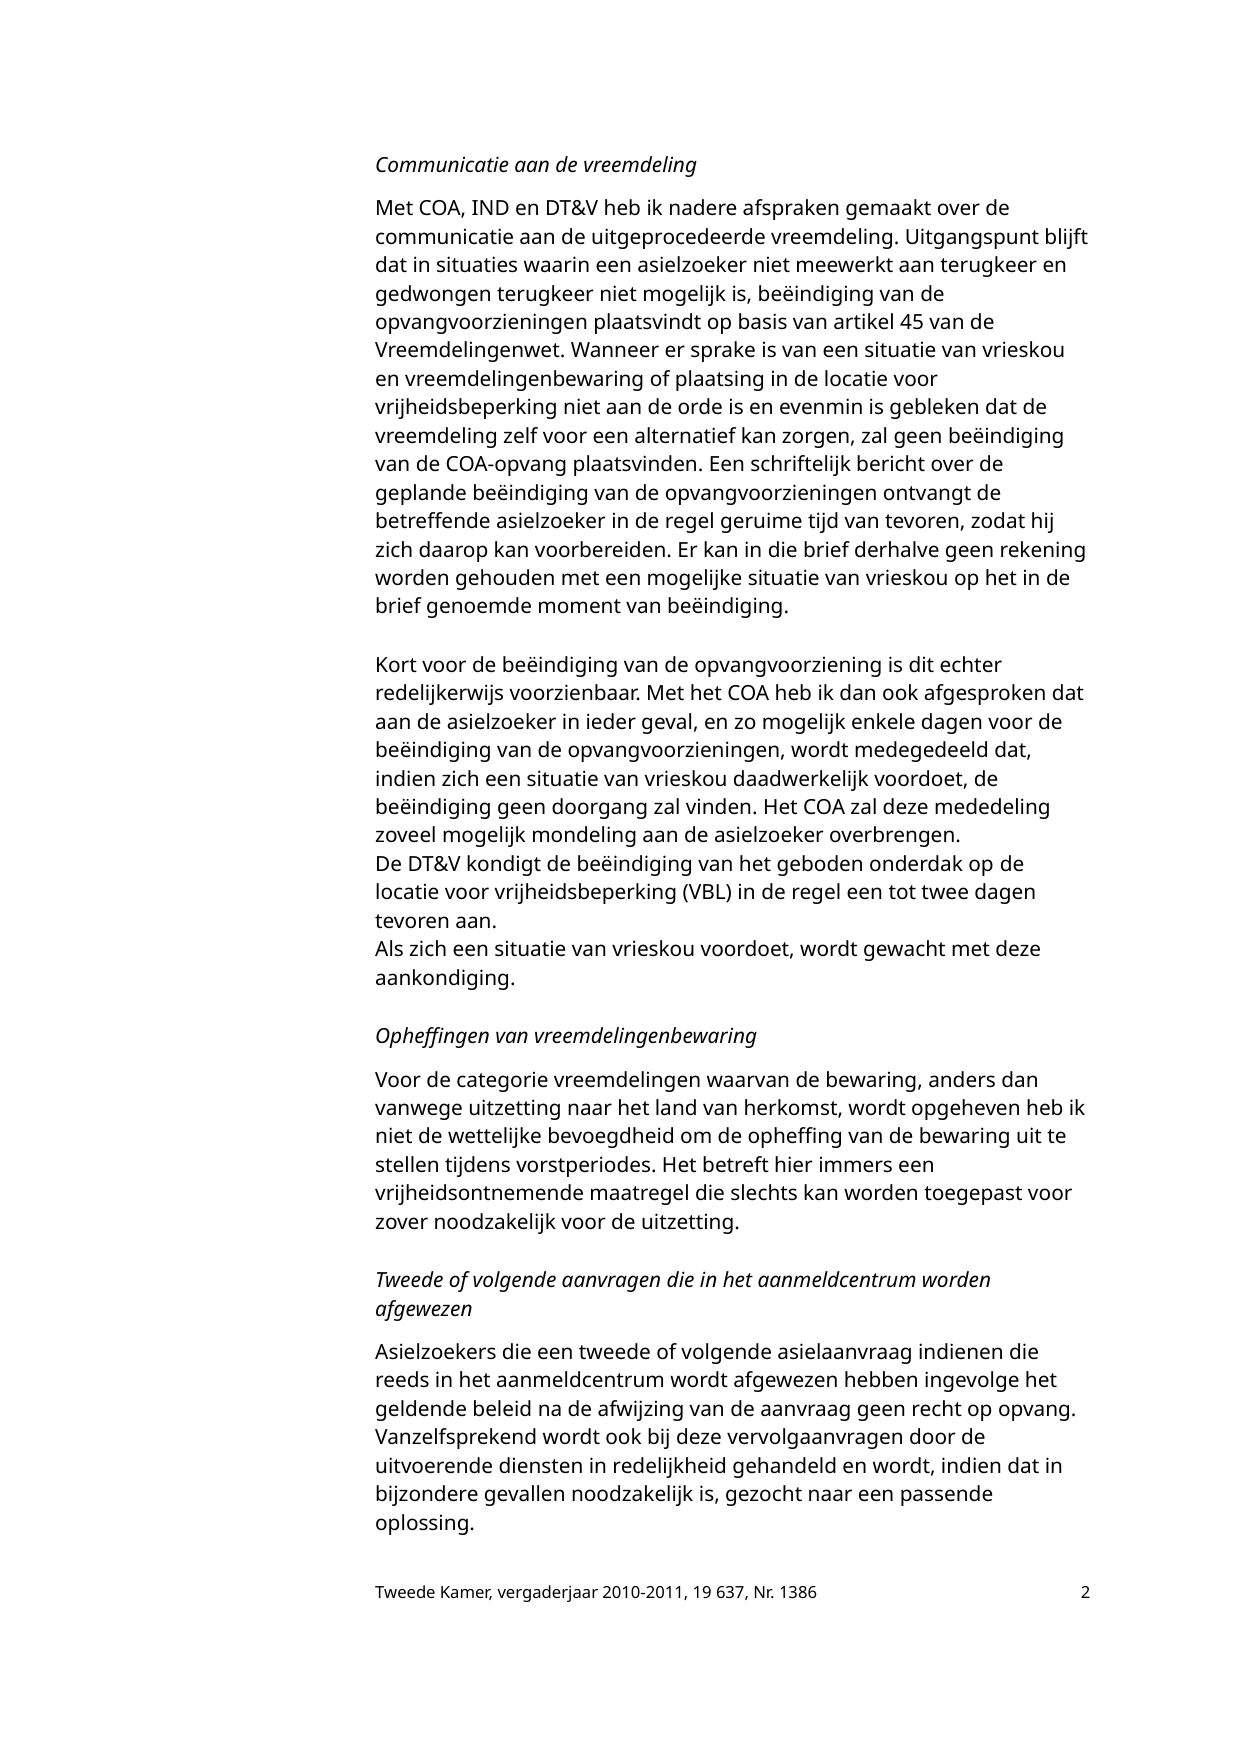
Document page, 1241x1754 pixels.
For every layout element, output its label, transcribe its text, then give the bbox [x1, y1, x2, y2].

text Asielzoekers die een tweede of volgende asielaanvraag indienen die reeds in het aanmeldcentrum wordt afgewezen hebben ingevolge het geldende beleid na de afwijzing van de aanvraag geen recht op opvang. Vanzelfsprekend wordt ook bij deze vervolgaanvragen door de uitvoerende diensten in redelijkheid gehandeld en wordt, indien dat in bijzondere gevallen noodzakelijk is, gezocht naar een passende oplossing. [375, 1337, 1090, 1536]
text Voor de categorie vreemdelingen waarvan de bewaring, anders dan vanwege uitzetting naar het land van herkomst, wordt opgeheven heb ik niet de wettelijke bevoegdheid om de opheffing van de bewaring uit te stellen tijdens vorstperiodes. Het betreft hier immers een vrijheidsontnemende maatregel die slechts kan worden toegepast voor zover noodzakelijk voor de uitzetting. [375, 1065, 1090, 1235]
text Kort voor de beëindiging van de opvangvoorziening is dit echter redelijkerwijs voorzienbaar. Met het COA heb ik dan ook afgesproken dat aan de asielzoeker in ieder geval, en zo mogelijk enkele dagen voor de beëindiging van de opvangvoorzieningen, wordt medegedeeld dat, indien zich een situatie van vrieskou daadwerkelijk voordoet, de beëindiging geen doorgang zal vinden. Het COA zal deze mededeling zoveel mogelijk mondeling aan de asielzoeker overbrengen. [375, 650, 1090, 849]
text Communicatie aan de vreemdeling [375, 150, 1090, 178]
text Met COA, IND en DT&V heb ik nadere afspraken gemaakt over de communicatie aan de uitgeprocedeerde vreemdeling. Uitgangspunt blijft dat in situaties waarin een asielzoeker niet meewerkt aan terugkeer en gedwongen terugkeer niet mogelijk is, beëindiging van de opvangvoorzieningen plaatsvindt op basis van artikel 45 van de Vreemdelingenwet. Wanneer er sprake is van een situatie van vrieskou en vreemdelingenbewaring of plaatsing in de locatie voor vrijheidsbeperking niet aan de orde is en evenmin is gebleken dat de vreemdeling zelf voor een alternatief kan zorgen, zal geen beëindiging van de COA-opvang plaatsvinden. Een schriftelijk bericht over de geplande beëindiging van de opvangvoorzieningen ontvangt de betreffende asielzoeker in de regel geruime tijd van tevoren, zodat hij zich daarop kan voorbereiden. Er kan in die brief derhalve geen rekening worden gehouden met een mogelijke situatie van vrieskou op het in de brief genoemde moment van beëindiging. [375, 193, 1090, 620]
text Opheffingen van vreemdelingenbewaring [375, 1021, 1090, 1050]
text Als zich een situatie van vrieskou voordoet, wordt gewacht met deze aankondiging. [375, 934, 1090, 991]
text De DT&V kondigt de beëindiging van het geboden onderdak op de locatie voor vrijheidsbeperking (VBL) in de regel een tot twee dagen tevoren aan. [375, 849, 1090, 934]
text Tweede of volgende aanvragen die in het aanmeldcentrum worden afgewezen [375, 1265, 1090, 1322]
